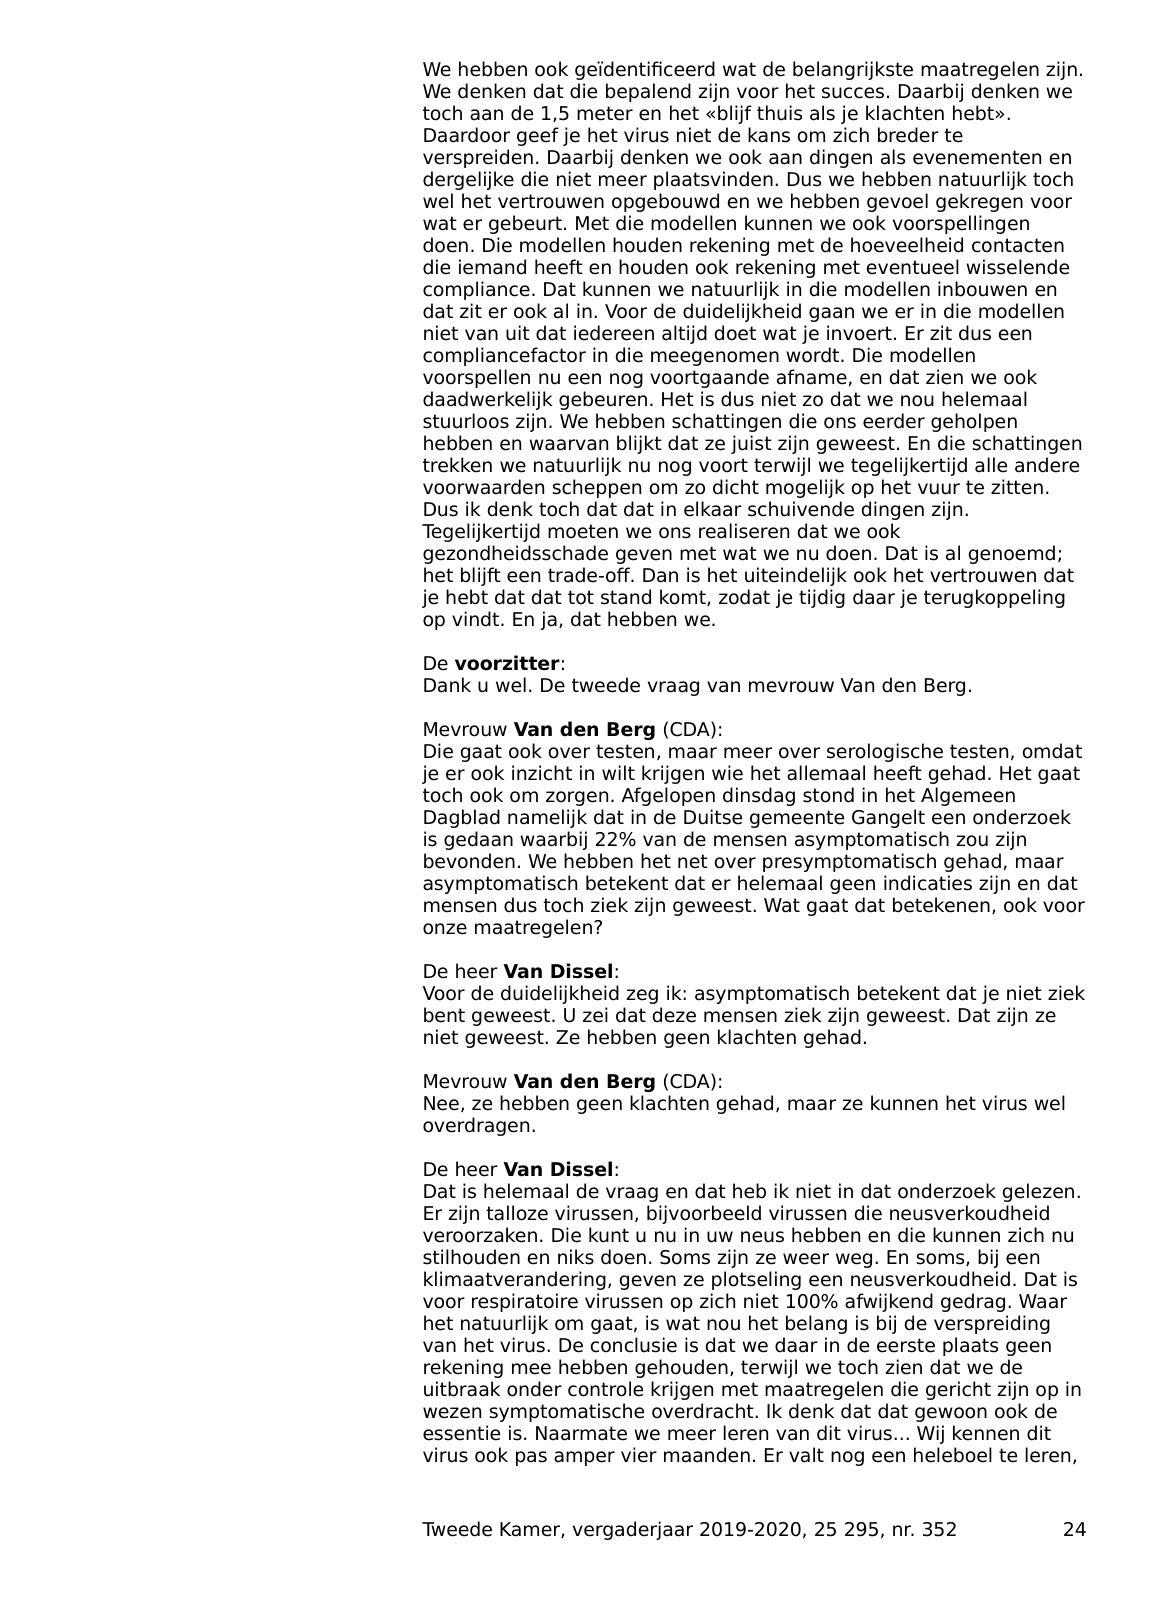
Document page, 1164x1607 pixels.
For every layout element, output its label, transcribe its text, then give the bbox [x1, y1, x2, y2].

text De heer Van Dissel: [422, 961, 1087, 983]
text Nee, ze hebben geen klachten gehad, maar ze kunnen het virus wel overdragen. [422, 1093, 1087, 1137]
text Mevrouw Van den Berg (CDA): [422, 1071, 1087, 1093]
text De heer Van Dissel: [422, 1159, 1087, 1181]
text Dat is helemaal de vraag en dat heb ik niet in dat onderzoek gelezen. Er zijn talloze virussen, bijvoorbeeld virussen die neusverkoudheid veroorzaken. Die kunt u nu in uw neus hebben en die kunnen zich nu stilhouden en niks doen. Soms zijn ze weer weg. En soms, bij een klimaatverandering, geven ze plotseling een neusverkoudheid. Dat is voor respiratoire virussen op zich niet 100% afwijkend gedrag. Waar het natuurlijk om gaat, is wat nou het belang is bij de verspreiding van het virus. De conclusie is dat we daar in de eerste plaats geen rekening mee hebben gehouden, terwijl we toch zien dat we de uitbraak onder controle krijgen met maatregelen die gericht zijn op in wezen symptomatische overdracht. Ik denk dat dat gewoon ook de essentie is. Naarmate we meer leren van dit virus... Wij kennen dit virus ook pas amper vier maanden. Er valt nog een heleboel te leren, [422, 1181, 1087, 1467]
text Die gaat ook over testen, maar meer over serologische testen, omdat je er ook inzicht in wilt krijgen wie het allemaal heeft gehad. Het gaat toch ook om zorgen. Afgelopen dinsdag stond in het Algemeen Dagblad namelijk dat in de Duitse gemeente Gangelt een onderzoek is gedaan waarbij 22% van de mensen asymptomatisch zou zijn bevonden. We hebben het net over presymptomatisch gehad, maar asymptomatisch betekent dat er helemaal geen indicaties zijn en dat mensen dus toch ziek zijn geweest. Wat gaat dat betekenen, ook voor onze maatregelen? [422, 741, 1087, 939]
text Mevrouw Van den Berg (CDA): [422, 719, 1087, 741]
text We hebben ook geïdentificeerd wat de belangrijkste maatregelen zijn. We denken dat die bepalend zijn voor het succes. Daarbij denken we toch aan de 1,5 meter en het «blijf thuis als je klachten hebt». Daardoor geef je het virus niet de kans om zich breder te verspreiden. Daarbij denken we ook aan dingen als evenementen en dergelijke die niet meer plaatsvinden. Dus we hebben natuurlijk toch wel het vertrouwen opgebouwd en we hebben gevoel gekregen voor wat er gebeurt. Met die modellen kunnen we ook voorspellingen doen. Die modellen houden rekening met de hoeveelheid contacten die iemand heeft en houden ook rekening met eventueel wisselende compliance. Dat kunnen we natuurlijk in die modellen inbouwen en dat zit er ook al in. Voor de duidelijkheid gaan we er in die modellen niet van uit dat iedereen altijd doet wat je invoert. Er zit dus een compliancefactor in die meegenomen wordt. Die modellen voorspellen nu een nog voortgaande afname, en dat zien we ook daadwerkelijk gebeuren. Het is dus niet zo dat we nou helemaal stuurloos zijn. We hebben schattingen die ons eerder geholpen hebben en waarvan blijkt dat ze juist zijn geweest. En die schattingen trekken we natuurlijk nu nog voort terwijl we tegelijkertijd alle andere voorwaarden scheppen om zo dicht mogelijk op het vuur te zitten. Dus ik denk toch dat dat in elkaar schuivende dingen zijn. Tegelijkertijd moeten we ons realiseren dat we ook gezondheidsschade geven met wat we nu doen. Dat is al genoemd; het blijft een trade-off. Dan is het uiteindelijk ook het vertrouwen dat je hebt dat dat tot stand komt, zodat je tijdig daar je terugkoppeling op vindt. En ja, dat hebben we. [422, 59, 1087, 631]
text De voorzitter: [422, 653, 1087, 675]
text Voor de duidelijkheid zeg ik: asymptomatisch betekent dat je niet ziek bent geweest. U zei dat deze mensen ziek zijn geweest. Dat zijn ze niet geweest. Ze hebben geen klachten gehad. [422, 983, 1087, 1049]
text Dank u wel. De tweede vraag van mevrouw Van den Berg. [422, 675, 1087, 697]
